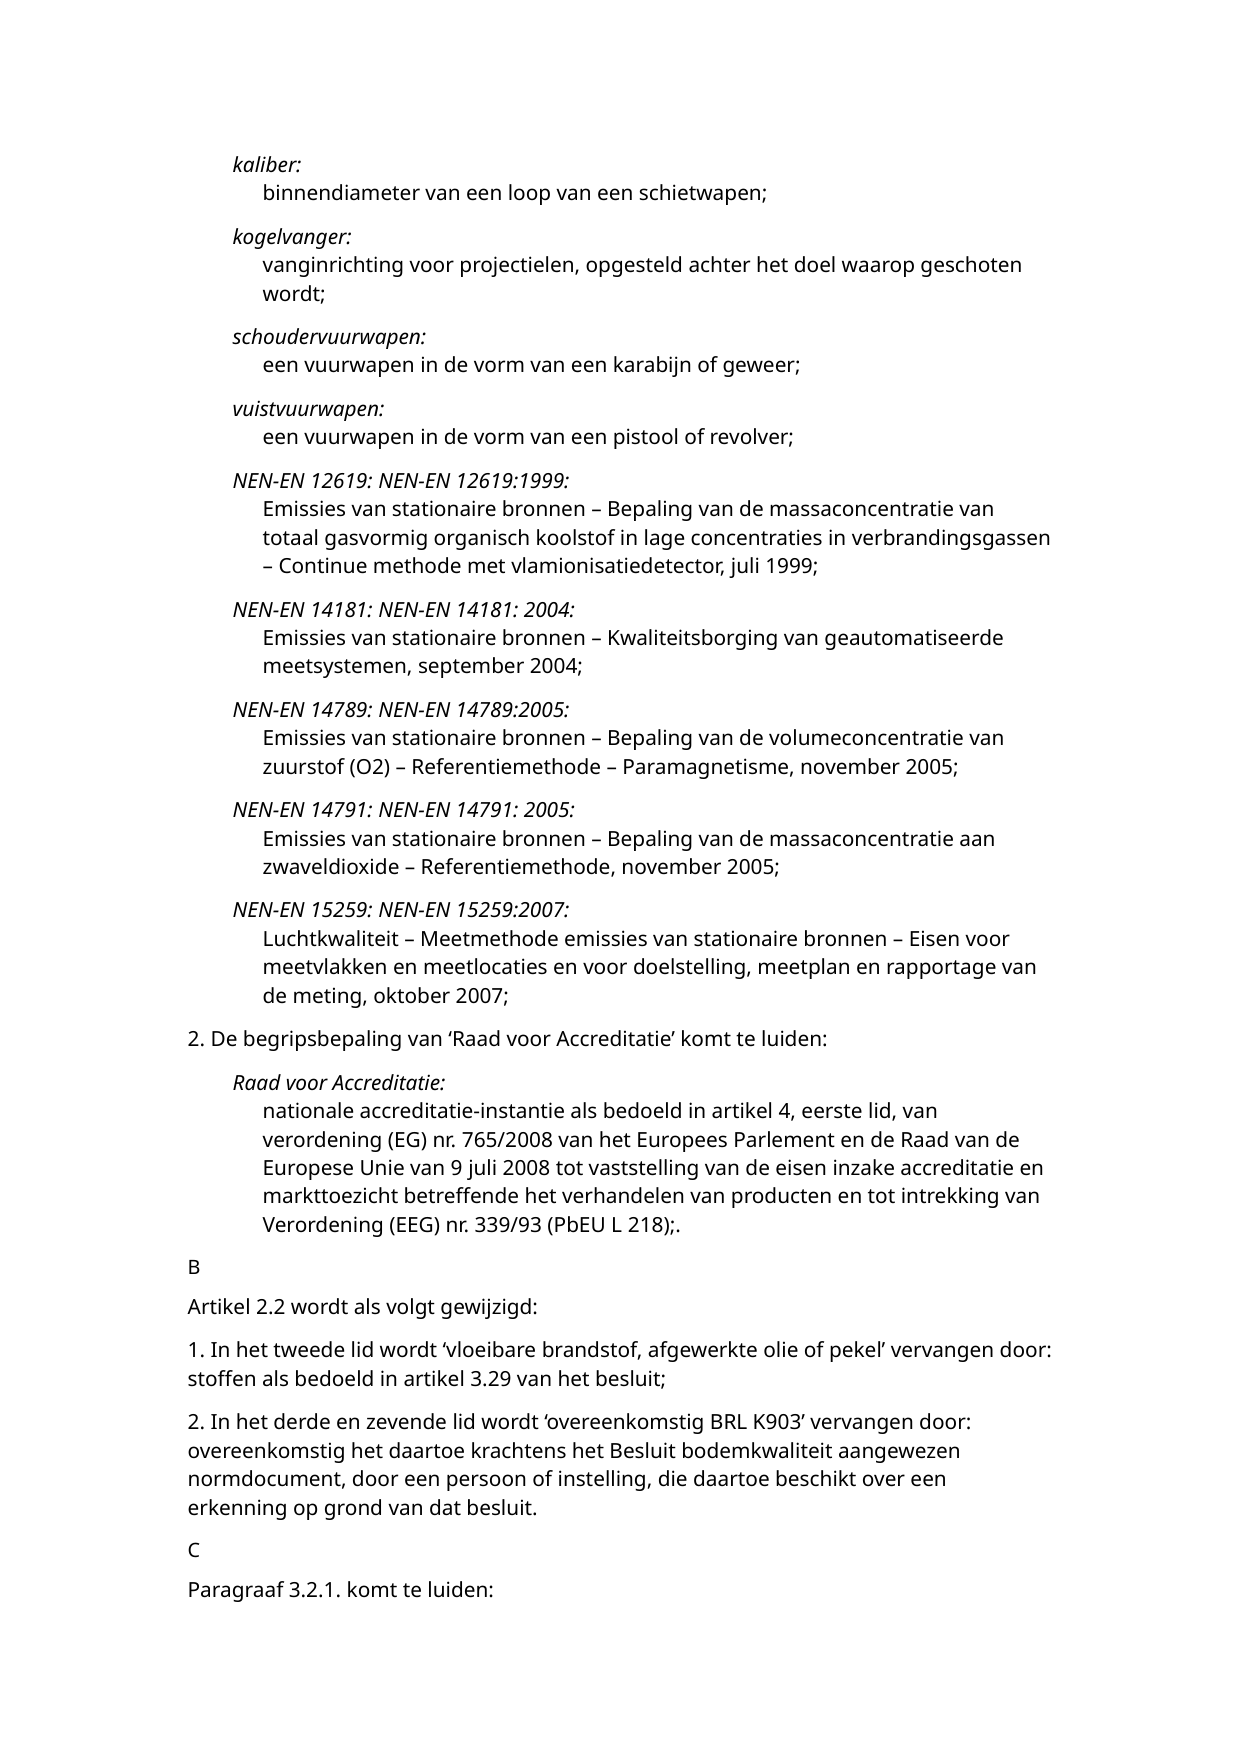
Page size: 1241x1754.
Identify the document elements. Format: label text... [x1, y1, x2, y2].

text een vuurwapen in de vorm van een pistool of revolver; [262, 422, 1053, 451]
text Paragraaf 3.2.1. komt te luiden: [187, 1575, 1053, 1603]
text NEN-EN 14181: NEN-EN 14181: 2004: [232, 595, 1053, 623]
text Emissies van stationaire bronnen – Kwaliteitsborging van geautomatiseerde meetsystemen, september 2004; [262, 623, 1053, 680]
text NEN-EN 14791: NEN-EN 14791: 2005: [232, 795, 1053, 824]
text Emissies van stationaire bronnen – Bepaling van de massaconcentratie aan zwaveldioxide – Referentiemethode, november 2005; [262, 824, 1053, 881]
text vuistvuurwapen: [232, 394, 1053, 422]
text 2. De begripsbepaling van ‘Raad voor Accreditatie’ komt te luiden: [187, 1024, 1053, 1053]
text Luchtkwaliteit – Meetmethode emissies van stationaire bronnen – Eisen voor meetvlakken en meetlocaties en voor doelstelling, meetplan en rapportage van de meting, oktober 2007; [262, 924, 1053, 1009]
text C [187, 1536, 1053, 1563]
text B [187, 1253, 1053, 1280]
text kogelvanger: [232, 222, 1053, 250]
text Emissies van stationaire bronnen – Bepaling van de volumeconcentratie van zuurstof (O2) – Referentiemethode – Paramagnetisme, november 2005; [262, 723, 1053, 780]
text binnendiameter van een loop van een schietwapen; [262, 178, 1053, 207]
text nationale accreditatie-instantie als bedoeld in artikel 4, eerste lid, van verordening (EG) nr. 765/2008 van het Europees Parlement en de Raad van de Europese Unie van 9 juli 2008 tot vaststelling van de eisen inzake accreditatie en markttoezicht betreffende het verhandelen van producten en tot intrekking van Verordening (EEG) nr. 339/93 (PbEU L 218);. [262, 1096, 1053, 1238]
text Emissies van stationaire bronnen – Bepaling van de massaconcentratie van totaal gasvormig organisch koolstof in lage concentraties in verbrandingsgassen – Continue methode met vlamionisatiedetector, juli 1999; [262, 494, 1053, 580]
text Artikel 2.2 wordt als volgt gewijzigd: [187, 1292, 1053, 1321]
text Raad voor Accreditatie: [232, 1068, 1053, 1096]
text 1. In het tweede lid wordt ‘vloeibare brandstof, afgewerkte olie of pekel’ vervangen door: stoffen als bedoeld in artikel 3.29 van het besluit; [187, 1336, 1053, 1392]
text 2. In het derde en zevende lid wordt ‘overeenkomstig BRL K903’ vervangen door: overeenkomstig het daartoe krachtens het Besluit bodemkwaliteit aangewezen normdocument, door een persoon of instelling, die daartoe beschikt over een erkenning op grond van dat besluit. [187, 1407, 1053, 1521]
text vanginrichting voor projectielen, opgesteld achter het doel waarop geschoten wordt; [262, 250, 1053, 307]
text kaliber: [232, 150, 1053, 178]
text NEN-EN 12619: NEN-EN 12619:1999: [232, 466, 1053, 494]
text schoudervuurwapen: [232, 322, 1053, 351]
text NEN-EN 15259: NEN-EN 15259:2007: [232, 896, 1053, 924]
text een vuurwapen in de vorm van een karabijn of geweer; [262, 351, 1053, 379]
text NEN-EN 14789: NEN-EN 14789:2005: [232, 695, 1053, 723]
